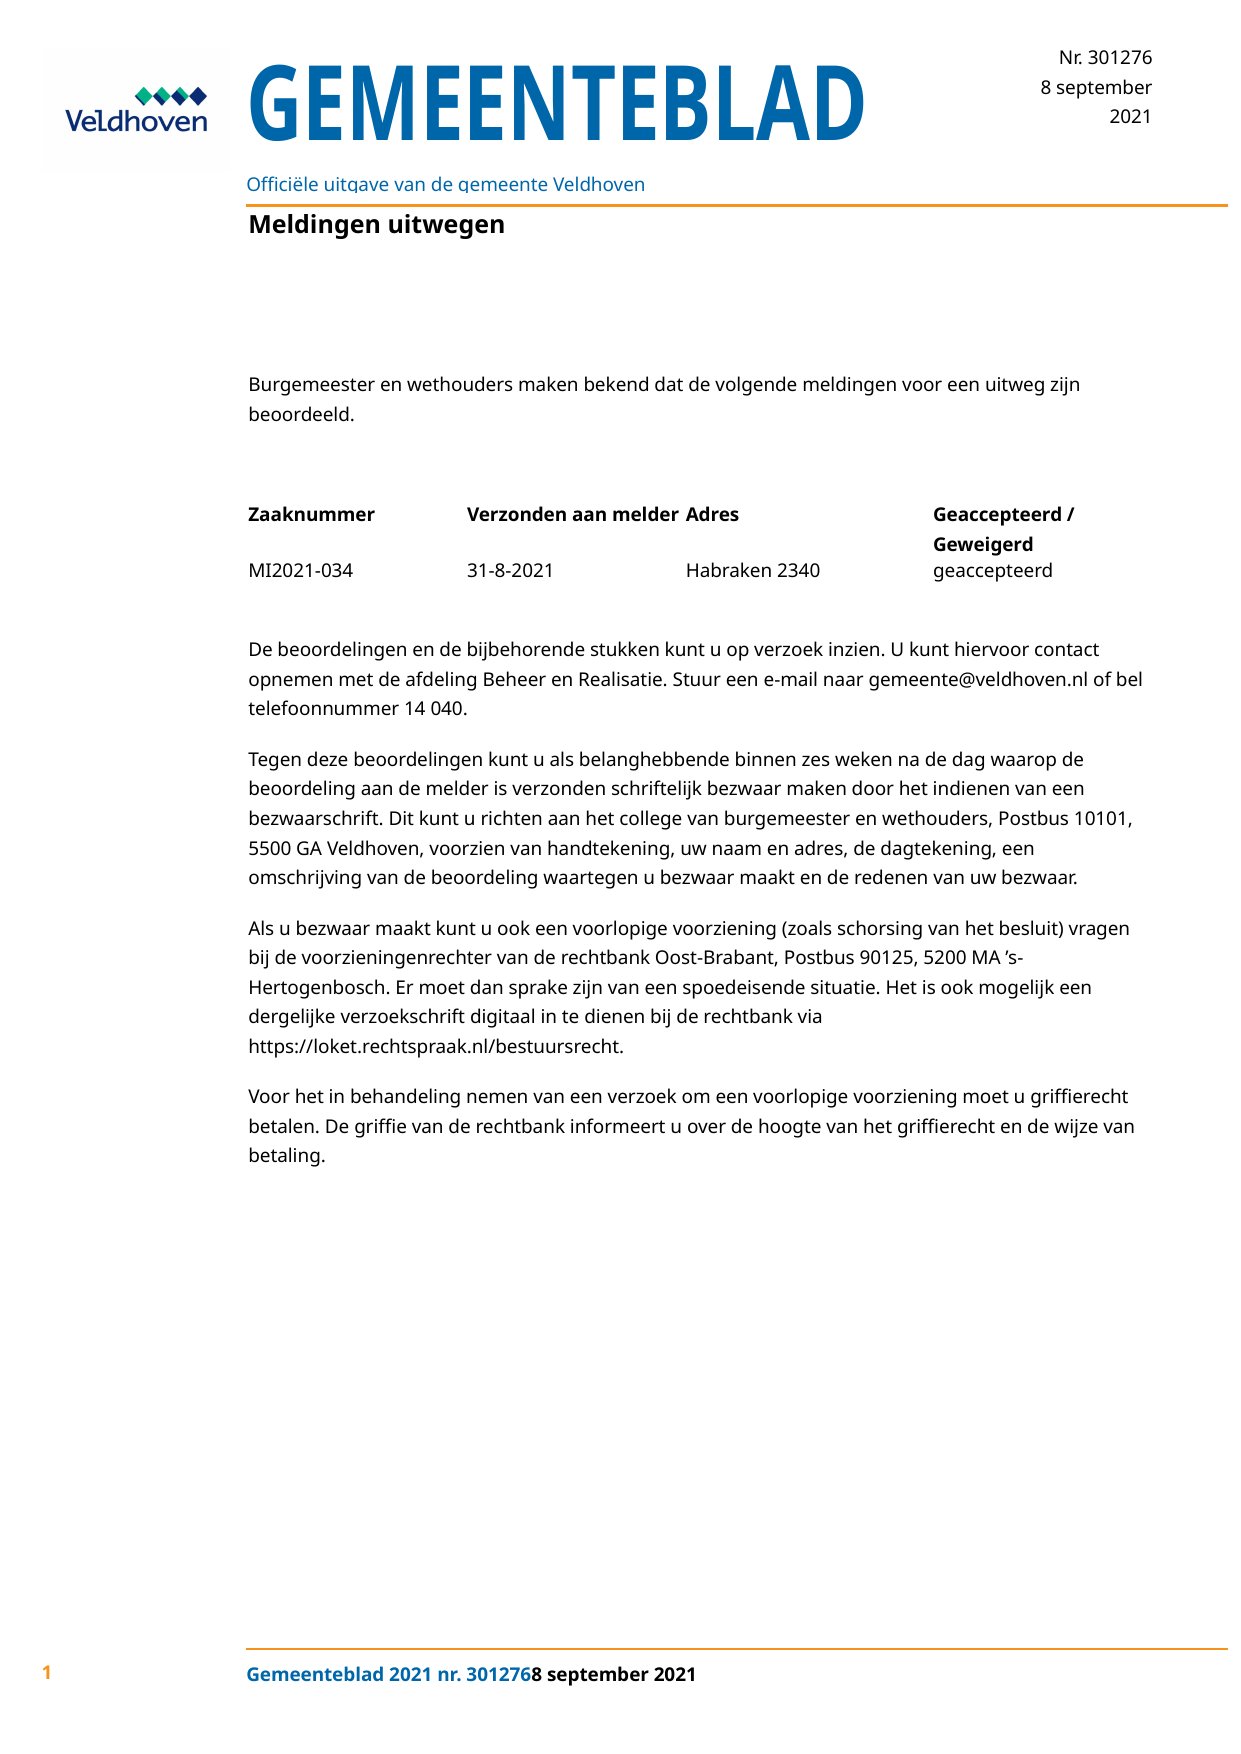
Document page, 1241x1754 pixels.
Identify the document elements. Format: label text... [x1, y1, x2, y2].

table_cell MI2021-034 [248, 557, 467, 583]
text De beoordelingen en de bijbehorende stukken kunt u op verzoek inzien. U kunt hiervoor contact opnemen met de afdeling Beheer en Realisatie. Stuur een e-mail naar gemeente@veldhoven.nl of bel telefoonnummer 14 040. [248, 636, 1152, 721]
table_cell 31-8-2021 [467, 557, 686, 583]
picture [41, 47, 231, 172]
table_header Geaccepteerd / Geweigerd [933, 502, 1152, 557]
text Als u bezwaar maakt kunt u ook een voorlopige voorziening (zoals schorsing van het besluit) vragen bij de voorzieningenrechter van de rechtbank Oost-Brabant, Postbus 90125, 5200 MA ’s-Hertogenbosch. Er moet dan sprake zijn van een spoedeisende situatie. Het is ook mogelijk een dergelijke verzoekschrift digitaal in te dienen bij de rechtbank via https://loket.rechtspraak.nl/bestuursrecht. [248, 915, 1152, 1059]
table_header Zaaknummer [248, 502, 467, 557]
text Burgemeester en wethouders maken bekend dat de volgende meldingen voor een uitweg zijn beoordeeld. [248, 371, 1152, 426]
text Tegen deze beoordelingen kunt u als belanghebbende binnen zes weken na de dag waarop de beoordeling aan de melder is verzonden schriftelijk bezwaar maken door het indienen van een bezwaarschrift. Dit kunt u richten aan het college van burgemeester en wethouders, Postbus 10101, 5500 GA Veldhoven, voorzien van handtekening, uw naam en adres, de dagtekening, een omschrijving van de beoordeling waartegen u bezwaar maakt en de redenen van uw bezwaar. [248, 746, 1152, 890]
table_header Adres [686, 502, 933, 557]
table_cell geaccepteerd [933, 557, 1152, 583]
text Meldingen uitwegen [248, 207, 1152, 241]
text Voor het in behandeling nemen van een verzoek om een voorlopige voorziening moet u griffierecht betalen. De griffie van de rechtbank informeert u over de hoogte van het griffierecht en de wijze van betaling. [248, 1083, 1152, 1168]
table_cell Habraken 2340 [686, 557, 933, 583]
table_header Verzonden aan melder [467, 502, 686, 557]
